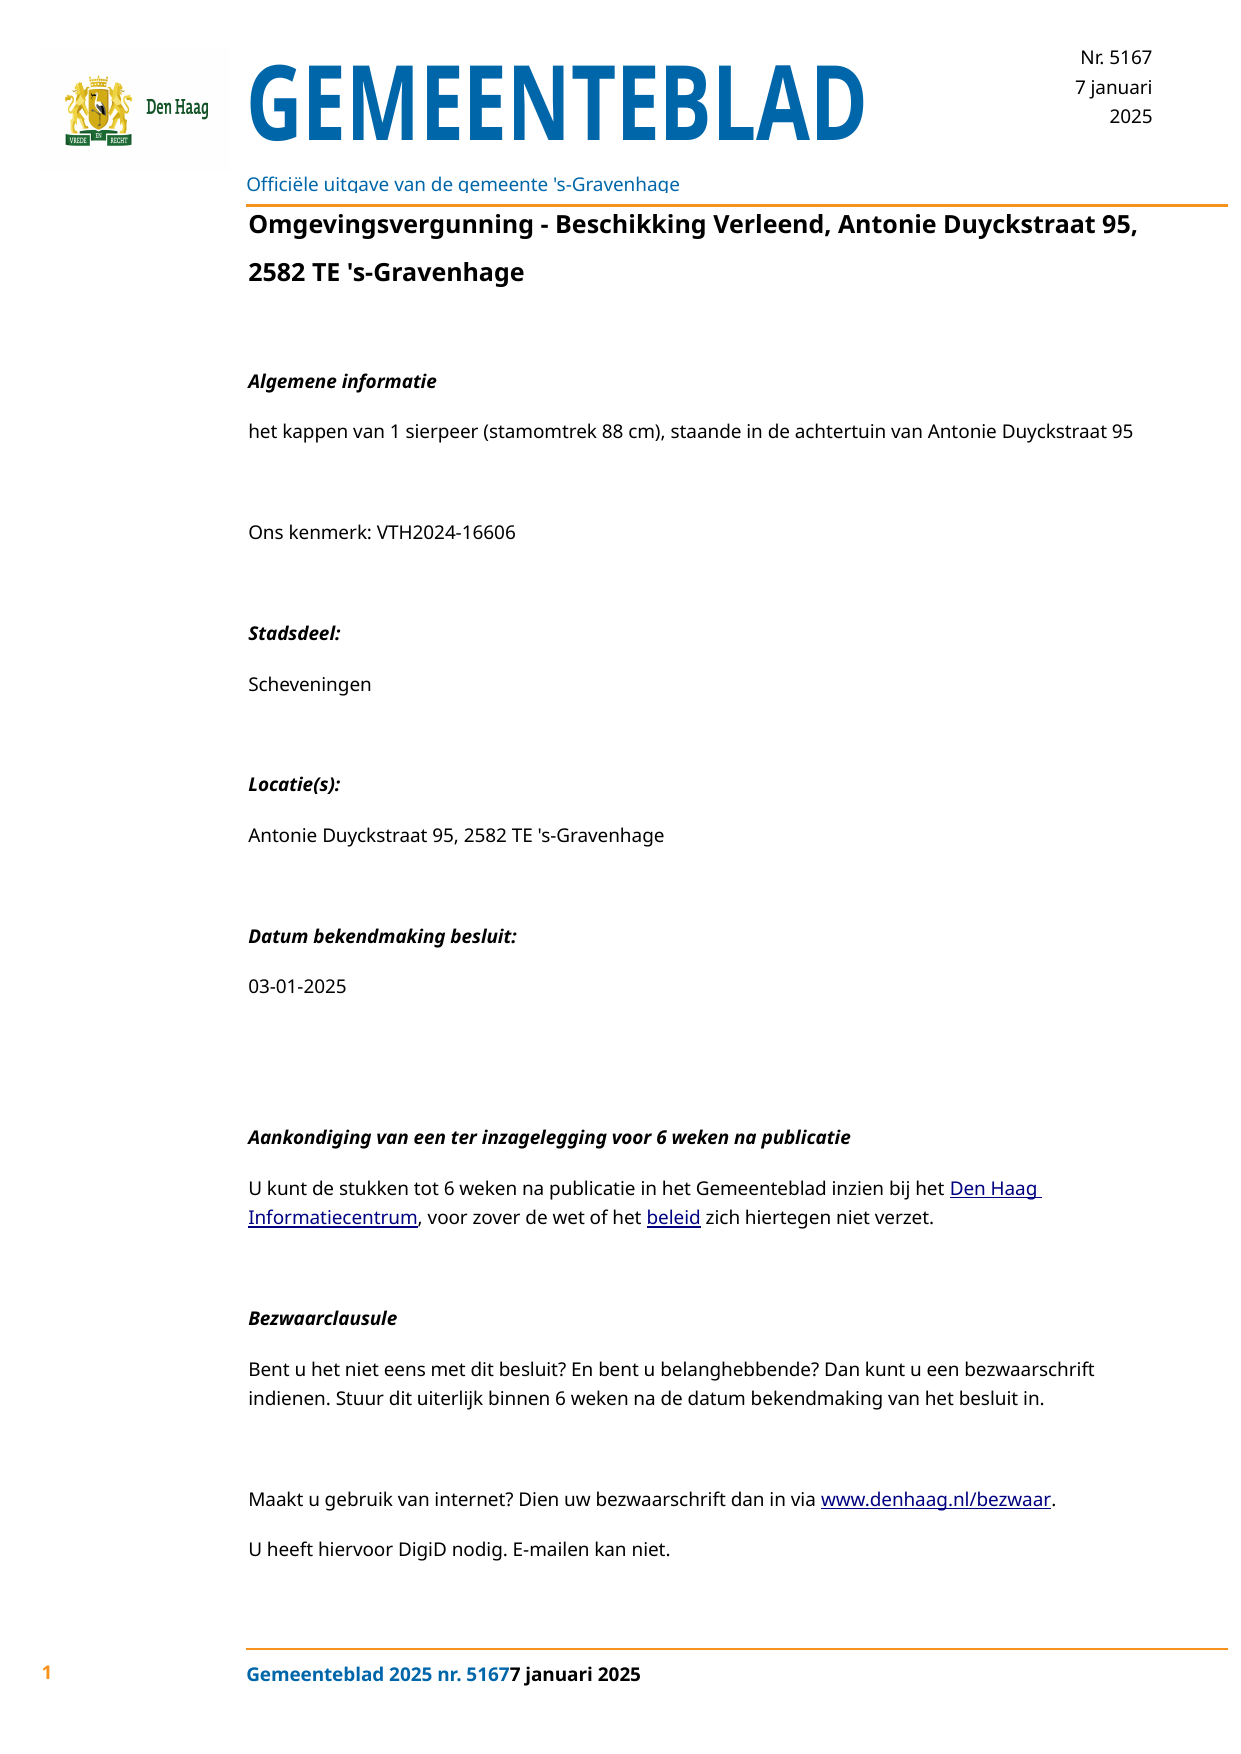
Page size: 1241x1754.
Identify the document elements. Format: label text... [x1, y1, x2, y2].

text Algemene informatie [248, 368, 1152, 394]
text Datum bekendmaking besluit: [248, 923, 1152, 949]
text Antonie Duyckstraat 95, 2582 TE 's-Gravenhage [248, 822, 1152, 848]
text Stadsdeel: [248, 620, 1152, 646]
text U kunt de stukken tot 6 weken na publicatie in het Gemeenteblad inzien bij het Den Haag Informatiecentrum, voor zover de wet of het beleid zich hiertegen niet verzet. [248, 1175, 1152, 1230]
text Omgevingsvergunning - Beschikking Verleend, Antonie Duyckstraat 95, 2582 TE 's-Gravenhage [248, 207, 1152, 288]
text het kappen van 1 sierpeer (stamomtrek 88 cm), staande in de achtertuin van Antonie Duyckstraat 95 [248, 419, 1152, 444]
picture [41, 47, 231, 172]
text Bent u het niet eens met dit besluit? En bent u belanghebbende? Dan kunt u een bezwaarschrift indienen. Stuur dit uiterlijk binnen 6 weken na de datum bekendmaking van het besluit in. [248, 1356, 1152, 1411]
text Bezwaarclausule [248, 1305, 1152, 1331]
text Locatie(s): [248, 772, 1152, 797]
text Scheveningen [248, 671, 1152, 697]
text 03-01-2025 [248, 973, 1152, 999]
text Maakt u gebruik van internet? Dien uw bezwaarschrift dan in via www.denhaag.nl/bezwaar. [248, 1486, 1152, 1512]
text U heeft hiervoor DigiD nodig. E-mailen kan niet. [248, 1537, 1152, 1562]
text Ons kenmerk: VTH2024-16606 [248, 519, 1152, 545]
text Aankondiging van een ter inzagelegging voor 6 weken na publicatie [248, 1124, 1152, 1150]
